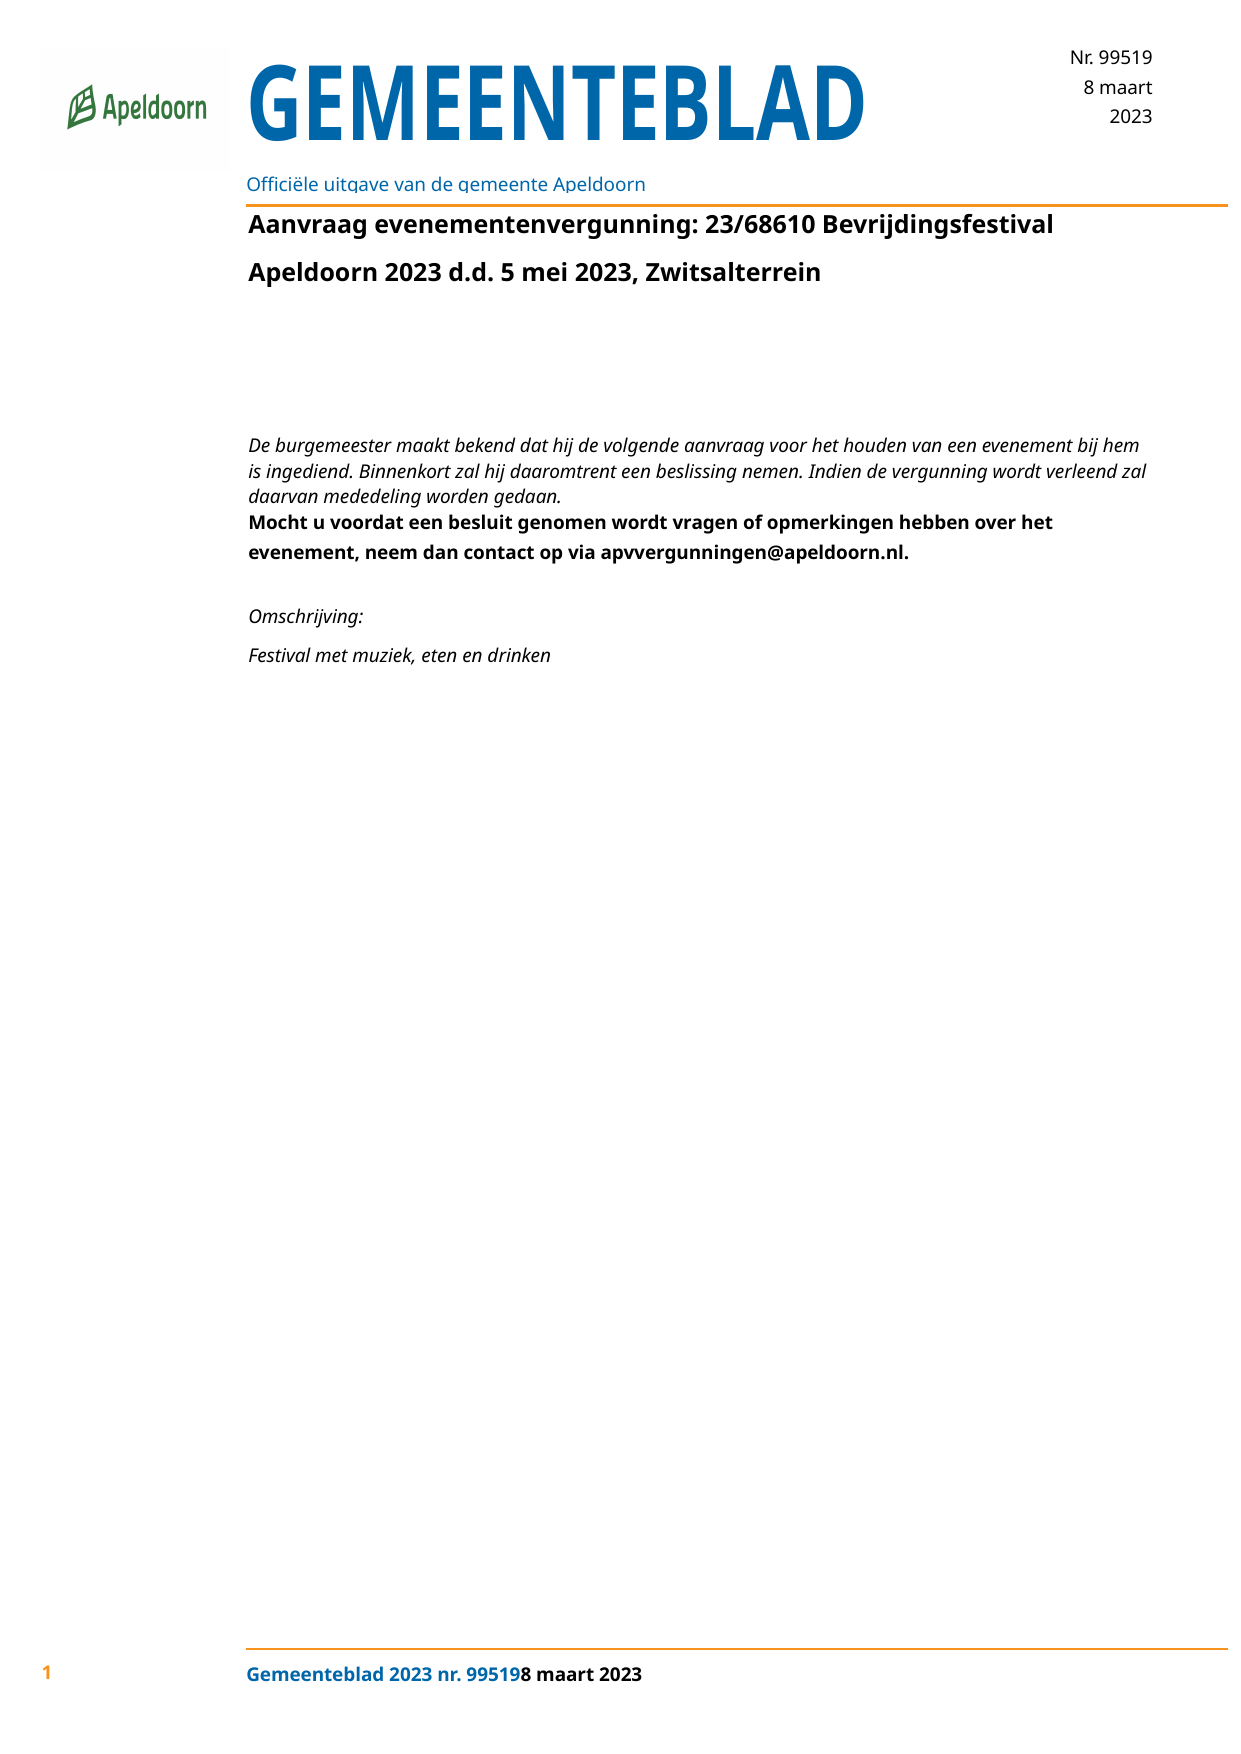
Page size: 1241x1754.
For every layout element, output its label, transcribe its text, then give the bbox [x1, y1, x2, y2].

text Festival met muziek, eten en drinken [248, 642, 1152, 668]
text De burgemeester maakt bekend dat hij de volgende aanvraag voor het houden van een evenement bij hem is ingediend. Binnenkort zal hij daaromtrent een beslissing nemen. Indien de vergunning wordt verleend zal daarvan mededeling worden gedaan. [248, 432, 1152, 509]
text Mocht u voordat een besluit genomen wordt vragen of opmerkingen hebben over het evenement, neem dan contact op via apvvergunningen@apeldoorn.nl. [248, 509, 1152, 565]
picture [41, 47, 231, 172]
text Aanvraag evenementenvergunning: 23/68610 Bevrijdingsfestival Apeldoorn 2023 d.d. 5 mei 2023, Zwitsalterrein [248, 207, 1152, 288]
text Omschrijving: [248, 603, 1152, 629]
